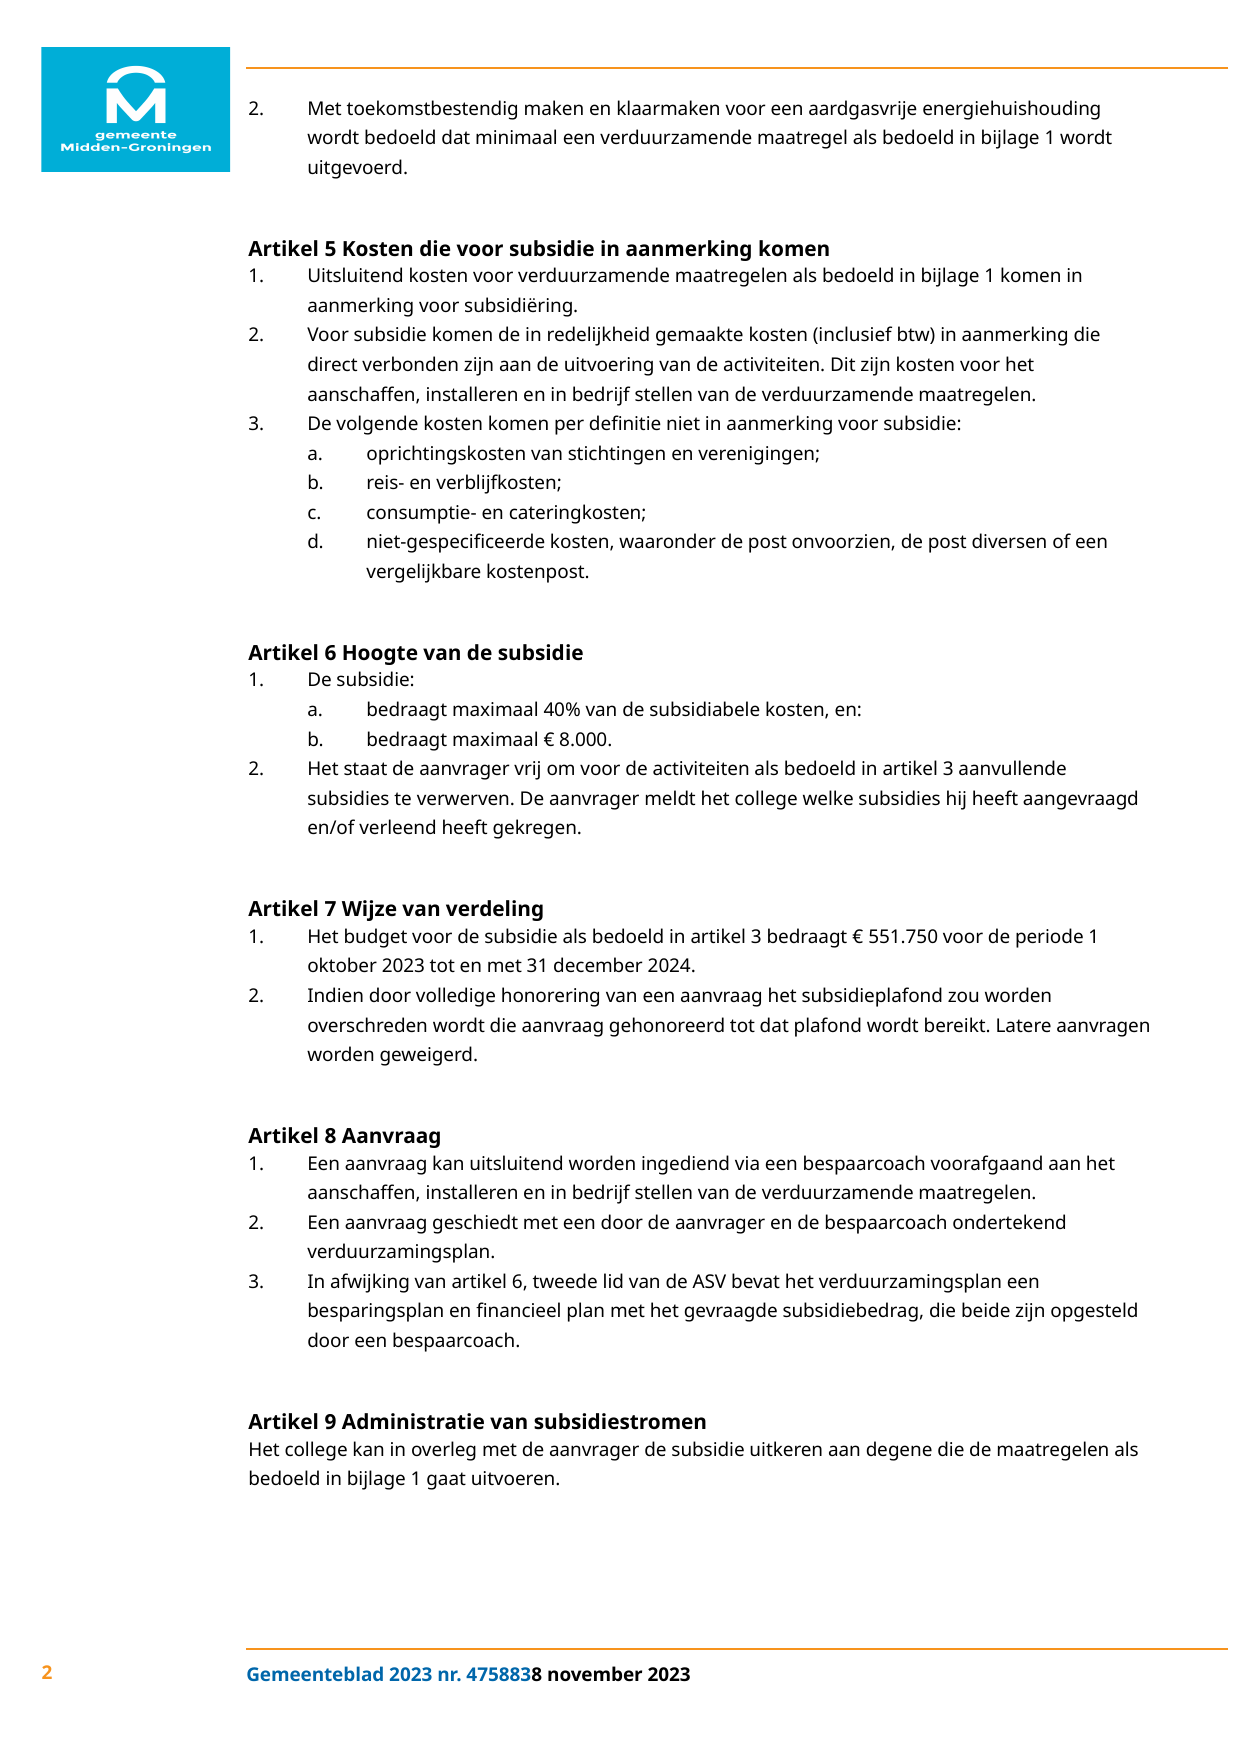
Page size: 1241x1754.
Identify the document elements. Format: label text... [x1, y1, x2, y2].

list Het staat de aanvrager vrij om voor de activiteiten als bedoeld in artikel 3 aanvullende subsidies te verwerven. De aanvrager meldt het college welke subsidies hij heeft aangevraagd en/of verleend heeft gekregen. [248, 755, 1152, 840]
list niet-gespecificeerde kosten, waaronder de post onvoorzien, de post diversen of een vergelijkbare kostenpost. [307, 529, 1152, 584]
picture [184, 146, 190, 153]
list reis- en verblijfkosten; [307, 469, 1152, 495]
list Een aanvraag geschiedt met een door de aanvrager en de bespaarcoach ondertekend verduurzamingsplan. [248, 1209, 1152, 1264]
list Voor subsidie komen de in redelijkheid gemaakte kosten (inclusief btw) in aanmerking die direct verbonden zijn aan de uitvoering van de activiteiten. Dit zijn kosten voor het aanschaffen, installeren en in bedrijf stellen van de verduurzamende maatregelen. [248, 322, 1152, 406]
picture [107, 89, 165, 122]
text Artikel 9 Administratie van subsidiestromen [248, 1407, 1152, 1436]
text Artikel 8 Aanvraag [248, 1121, 1152, 1150]
list De volgende kosten komen per definitie niet in aanmerking voor subsidie: [248, 410, 1152, 436]
list consumptie- en cateringkosten; [307, 499, 1152, 525]
picture [108, 66, 164, 82]
list Het budget voor de subsidie als bedoeld in artikel 3 bedraagt € 551.750 voor de periode 1 oktober 2023 tot en met 31 december 2024. [248, 923, 1152, 978]
list oprichtingskosten van stichtingen en verenigingen; [307, 440, 1152, 466]
text Het college kan in overleg met de aanvrager de subsidie uitkeren aan degene die de maatregelen als bedoeld in bijlage 1 gaat uitvoeren. [248, 1436, 1152, 1491]
list Een aanvraag kan uitsluitend worden ingediend via een bespaarcoach voorafgaand aan het aanschaffen, installeren en in bedrijf stellen van de verduurzamende maatregelen. [248, 1150, 1152, 1205]
list Uitsluitend kosten voor verduurzamende maatregelen als bedoeld in bijlage 1 komen in aanmerking voor subsidiëring. [248, 262, 1152, 318]
text Artikel 7 Wijze van verdeling [248, 894, 1152, 923]
list bedraagt maximaal € 8.000. [307, 726, 1152, 752]
list In afwijking van artikel 6, tweede lid van de ASV bevat het verduurzamingsplan een besparingsplan en financieel plan met het gevraagde subsidiebedrag, die beide zijn opgesteld door een bespaarcoach. [248, 1268, 1152, 1353]
list bedraagt maximaal 40% van de subsidiabele kosten, en: [307, 696, 1152, 722]
text Artikel 5 Kosten die voor subsidie in aanmerking komen [248, 234, 1152, 262]
list Indien door volledige honorering van een aanvraag het subsidieplafond zou worden overschreden wordt die aanvraag gehonoreerd tot dat plafond wordt bereikt. Latere aanvragen worden geweigerd. [248, 982, 1152, 1067]
list De subsidie: [248, 667, 1152, 692]
text Artikel 6 Hoogte van de subsidie [248, 638, 1152, 667]
list Met toekomstbestendig maken en klaarmaken voor een aardgasvrije energiehuishouding wordt bedoeld dat minimaal een verduurzamende maatregel als bedoeld in bijlage 1 wordt uitgevoerd. [248, 95, 1152, 180]
